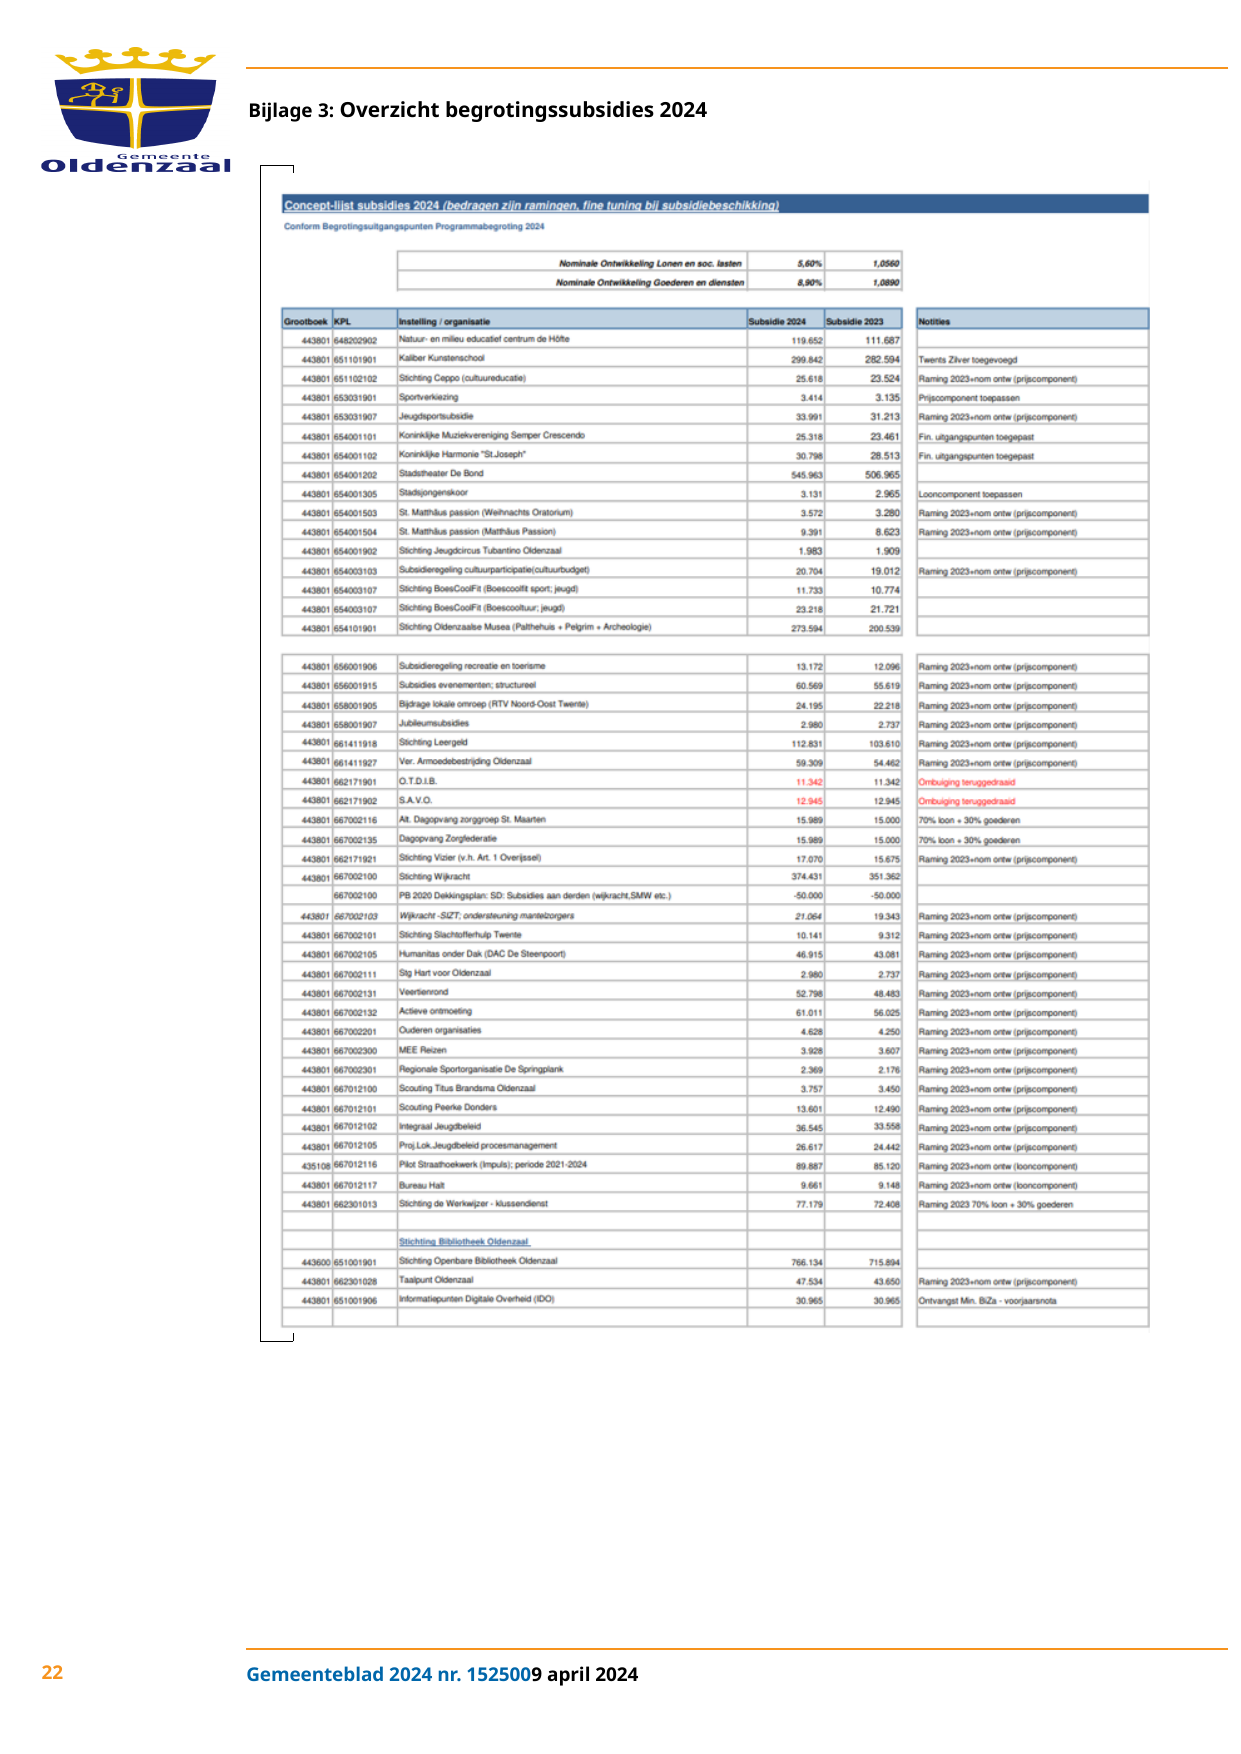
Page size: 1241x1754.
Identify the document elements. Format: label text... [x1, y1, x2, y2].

picture [268, 173, 1155, 1333]
text Bijlage 3: Overzicht begrotingssubsidies 2024 [248, 95, 1152, 123]
picture [41, 47, 231, 172]
